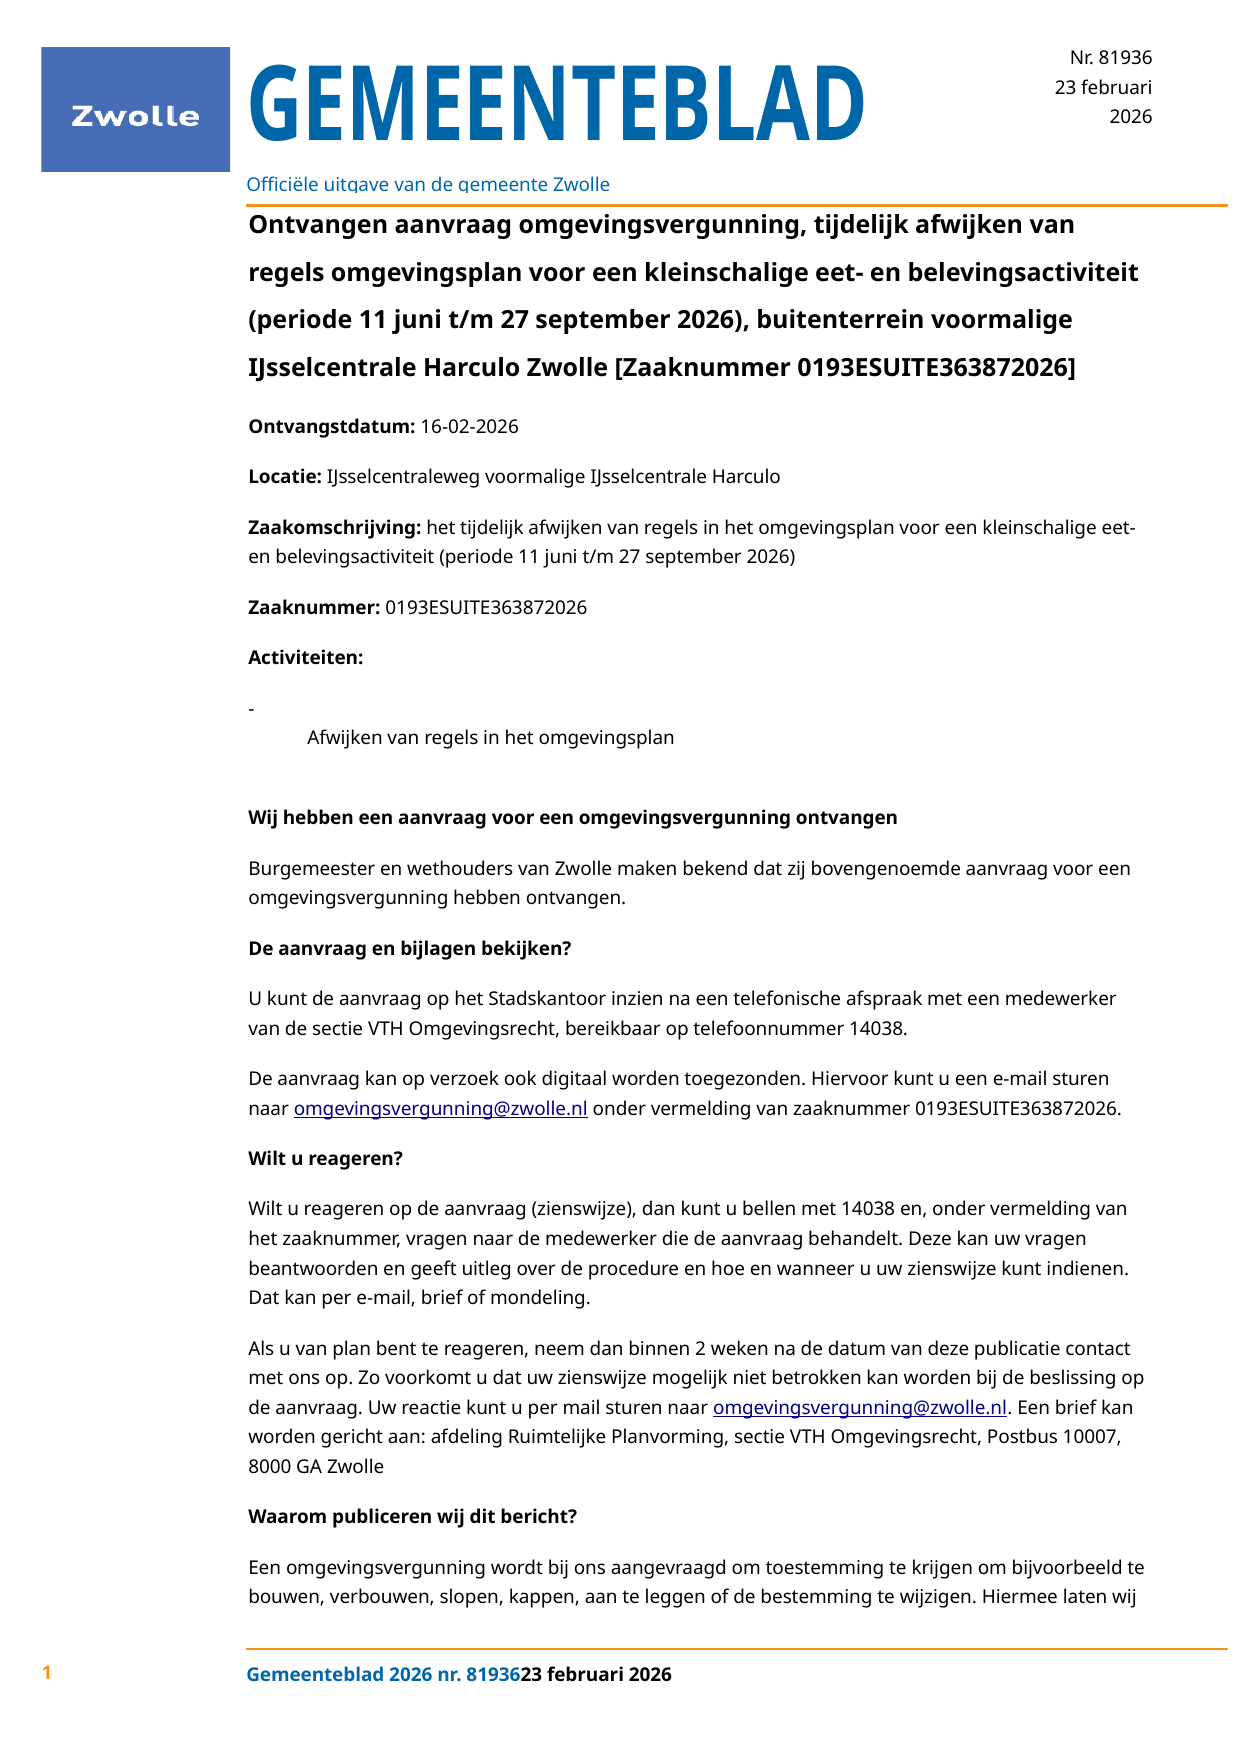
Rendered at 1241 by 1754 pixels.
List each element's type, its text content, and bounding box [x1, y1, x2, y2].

text Ontvangstdatum: 16-02-2026 [248, 413, 1152, 439]
text Zaakomschrijving: het tijdelijk afwijken van regels in het omgevingsplan voor een kleinschalige eet- en belevingsactiviteit (periode 11 juni t/m 27 september 2026) [248, 514, 1152, 569]
text Activiteiten: [248, 644, 1152, 670]
text Wij hebben een aanvraag voor een omgevingsvergunning ontvangen [248, 804, 1152, 830]
text Als u van plan bent te reageren, neem dan binnen 2 weken na de datum van deze publicatie contact met ons op. Zo voorkomt u dat uw zienswijze mogelijk niet betrokken kan worden bij de beslissing op de aanvraag. Uw reactie kunt u per mail sturen naar omgevingsvergunning@zwolle.nl. Een brief kan worden gericht aan: afdeling Ruimtelijke Planvorming, sectie VTH Omgevingsrecht, Postbus 10007, 8000 GA Zwolle [248, 1335, 1152, 1479]
text Burgemeester en wethouders van Zwolle maken bekend dat zij bovengenoemde aanvraag voor een omgevingsvergunning hebben ontvangen. [248, 855, 1152, 910]
picture [41, 47, 231, 172]
text De aanvraag kan op verzoek ook digitaal worden toegezonden. Hiervoor kunt u een e-mail sturen naar omgevingsvergunning@zwolle.nl onder vermelding van zaaknummer 0193ESUITE363872026. [248, 1065, 1152, 1121]
text Locatie: IJsselcentraleweg voormalige IJsselcentrale Harculo [248, 463, 1152, 489]
text U kunt de aanvraag op het Stadskantoor inzien na een telefonische afspraak met een medewerker van de sectie VTH Omgevingsrecht, bereikbaar op telefoonnummer 14038. [248, 985, 1152, 1041]
text Een omgevingsvergunning wordt bij ons aangevraagd om toestemming te krijgen om bijvoorbeeld te bouwen, verbouwen, slopen, kappen, aan te leggen of de bestemming te wijzigen. Hiermee laten wij [248, 1554, 1152, 1609]
text Ontvangen aanvraag omgevingsvergunning, tijdelijk afwijken van regels omgevingsplan voor een kleinschalige eet- en belevingsactiviteit (periode 11 juni t/m 27 september 2026), buitenterrein voormalige IJsselcentrale Harculo Zwolle [Zaaknummer 0193ESUITE363872026] [248, 207, 1152, 384]
text Zaaknummer: 0193ESUITE363872026 [248, 594, 1152, 620]
text Waarom publiceren wij dit bericht? [248, 1503, 1152, 1529]
text De aanvraag en bijlagen bekijken? [248, 935, 1152, 961]
text Wilt u reageren? [248, 1145, 1152, 1171]
text Wilt u reageren op de aanvraag (zienswijze), dan kunt u bellen met 14038 en, onder vermelding van het zaaknummer, vragen naar de medewerker die de aanvraag behandelt. Deze kan uw vragen beantwoorden en geeft uitleg over de procedure en hoe en wanneer u uw zienswijze kunt indienen. Dat kan per e-mail, brief of mondeling. [248, 1196, 1152, 1310]
list Afwijken van regels in het omgevingsplan [248, 724, 1152, 750]
